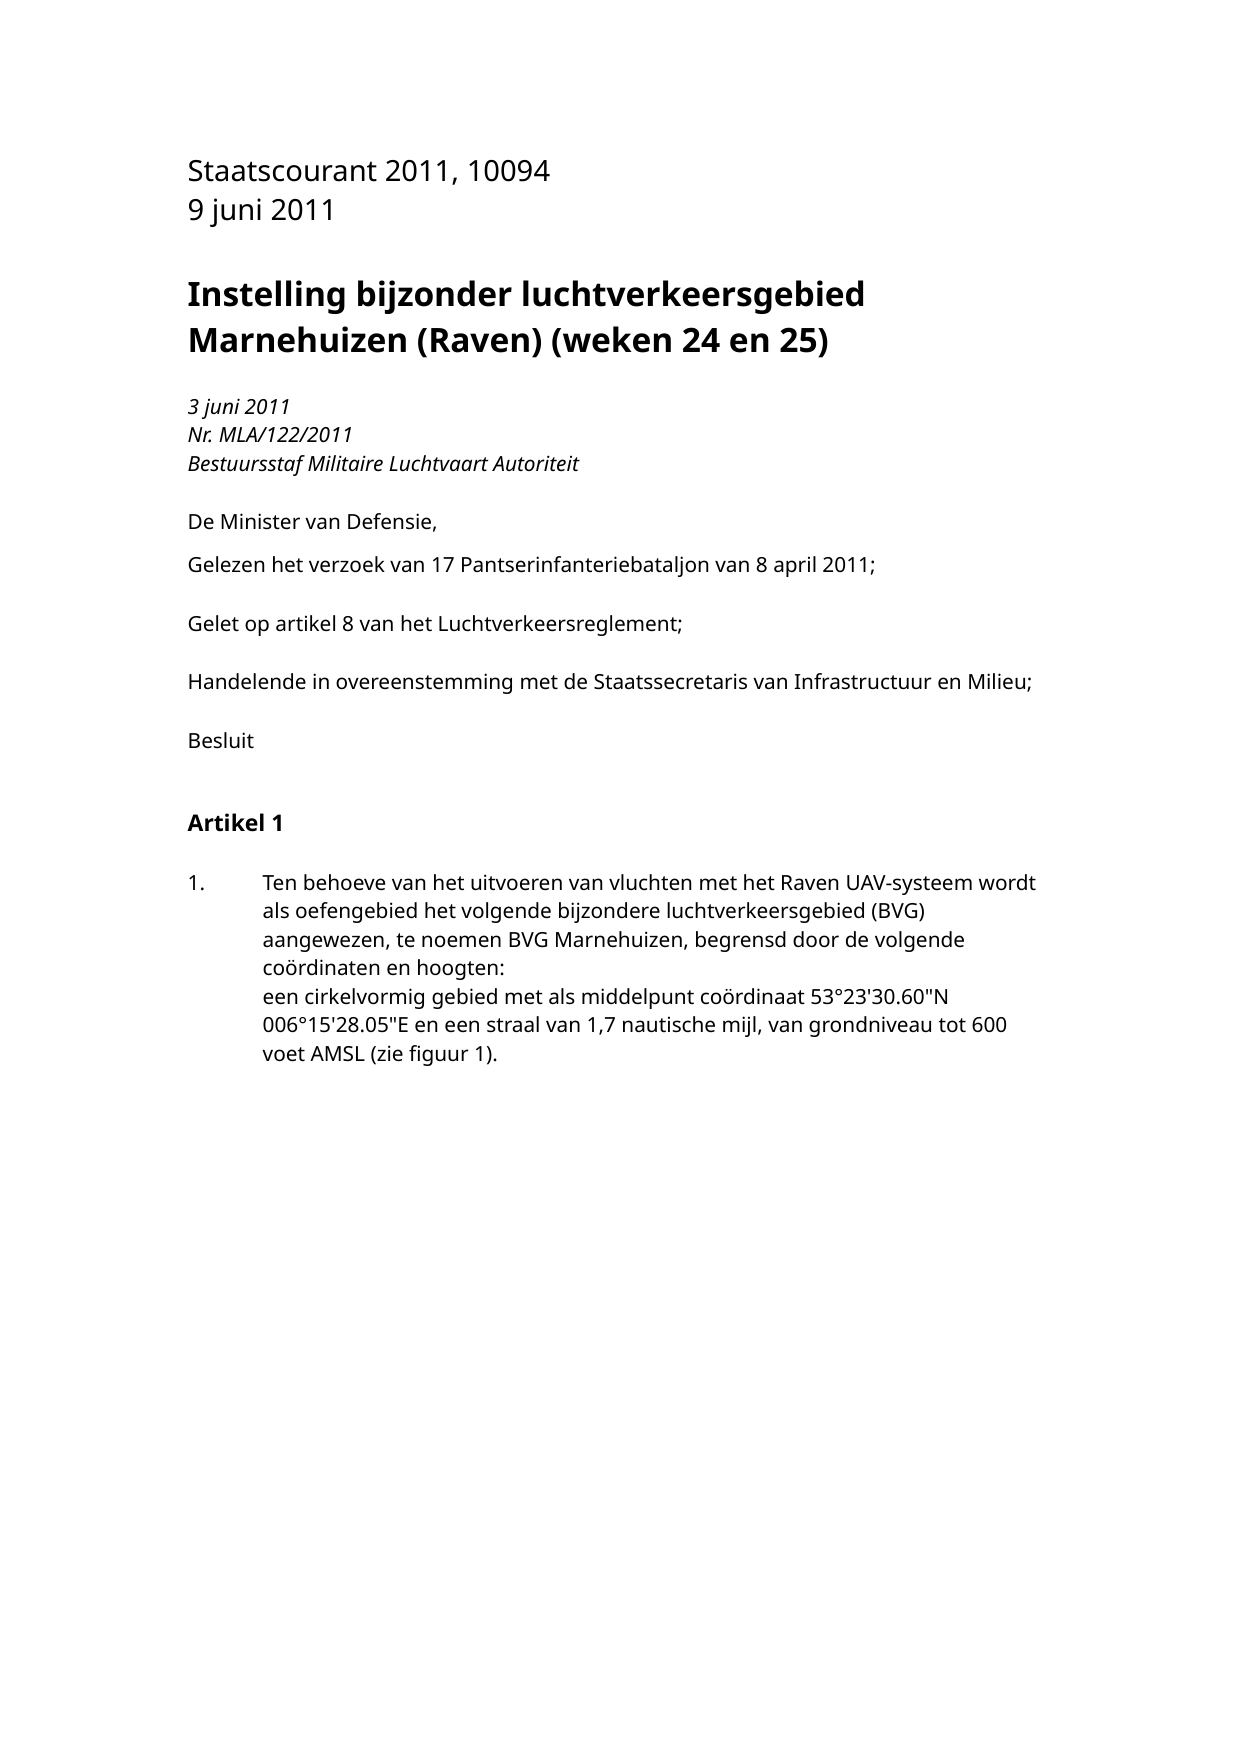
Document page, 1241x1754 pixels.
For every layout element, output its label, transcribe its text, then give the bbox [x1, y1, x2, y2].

text Nr. MLA/122/2011 [187, 420, 1053, 449]
text Gelezen het verzoek van 17 Pantserinfanteriebataljon van 8 april 2011; [187, 551, 1053, 579]
list een cirkelvormig gebied met als middelpunt coördinaat 53°23'30.60"N 006°15'28.05"E en een straal van 1,7 nautische mijl, van grondniveau tot 600 voet AMSL (zie figuur 1). [187, 982, 1053, 1067]
subtitle Artikel 1 [187, 807, 1053, 838]
text Gelet op artikel 8 van het Luchtverkeersreglement; [187, 609, 1053, 637]
subtitle Instelling bijzonder luchtverkeersgebied Marnehuizen (Raven) (weken 24 en 25) [187, 271, 1053, 362]
text Staatscourant 2011, 10094 [187, 150, 1053, 190]
text 9 juni 2011 [187, 190, 1053, 229]
text Besluit [187, 726, 1053, 754]
list Ten behoeve van het uitvoeren van vluchten met het Raven UAV-systeem wordt als oefengebied het volgende bijzondere luchtverkeersgebied (BVG) aangewezen, te noemen BVG Marnehuizen, begrensd door de volgende coördinaten en hoogten: [187, 868, 1053, 982]
text De Minister van Defensie, [187, 507, 1053, 536]
text Handelende in overeenstemming met de Staatssecretaris van Infrastructuur en Milieu; [187, 667, 1053, 696]
text 3 juni 2011 [187, 392, 1053, 420]
text Bestuursstaf Militaire Luchtvaart Autoriteit [187, 449, 1053, 477]
